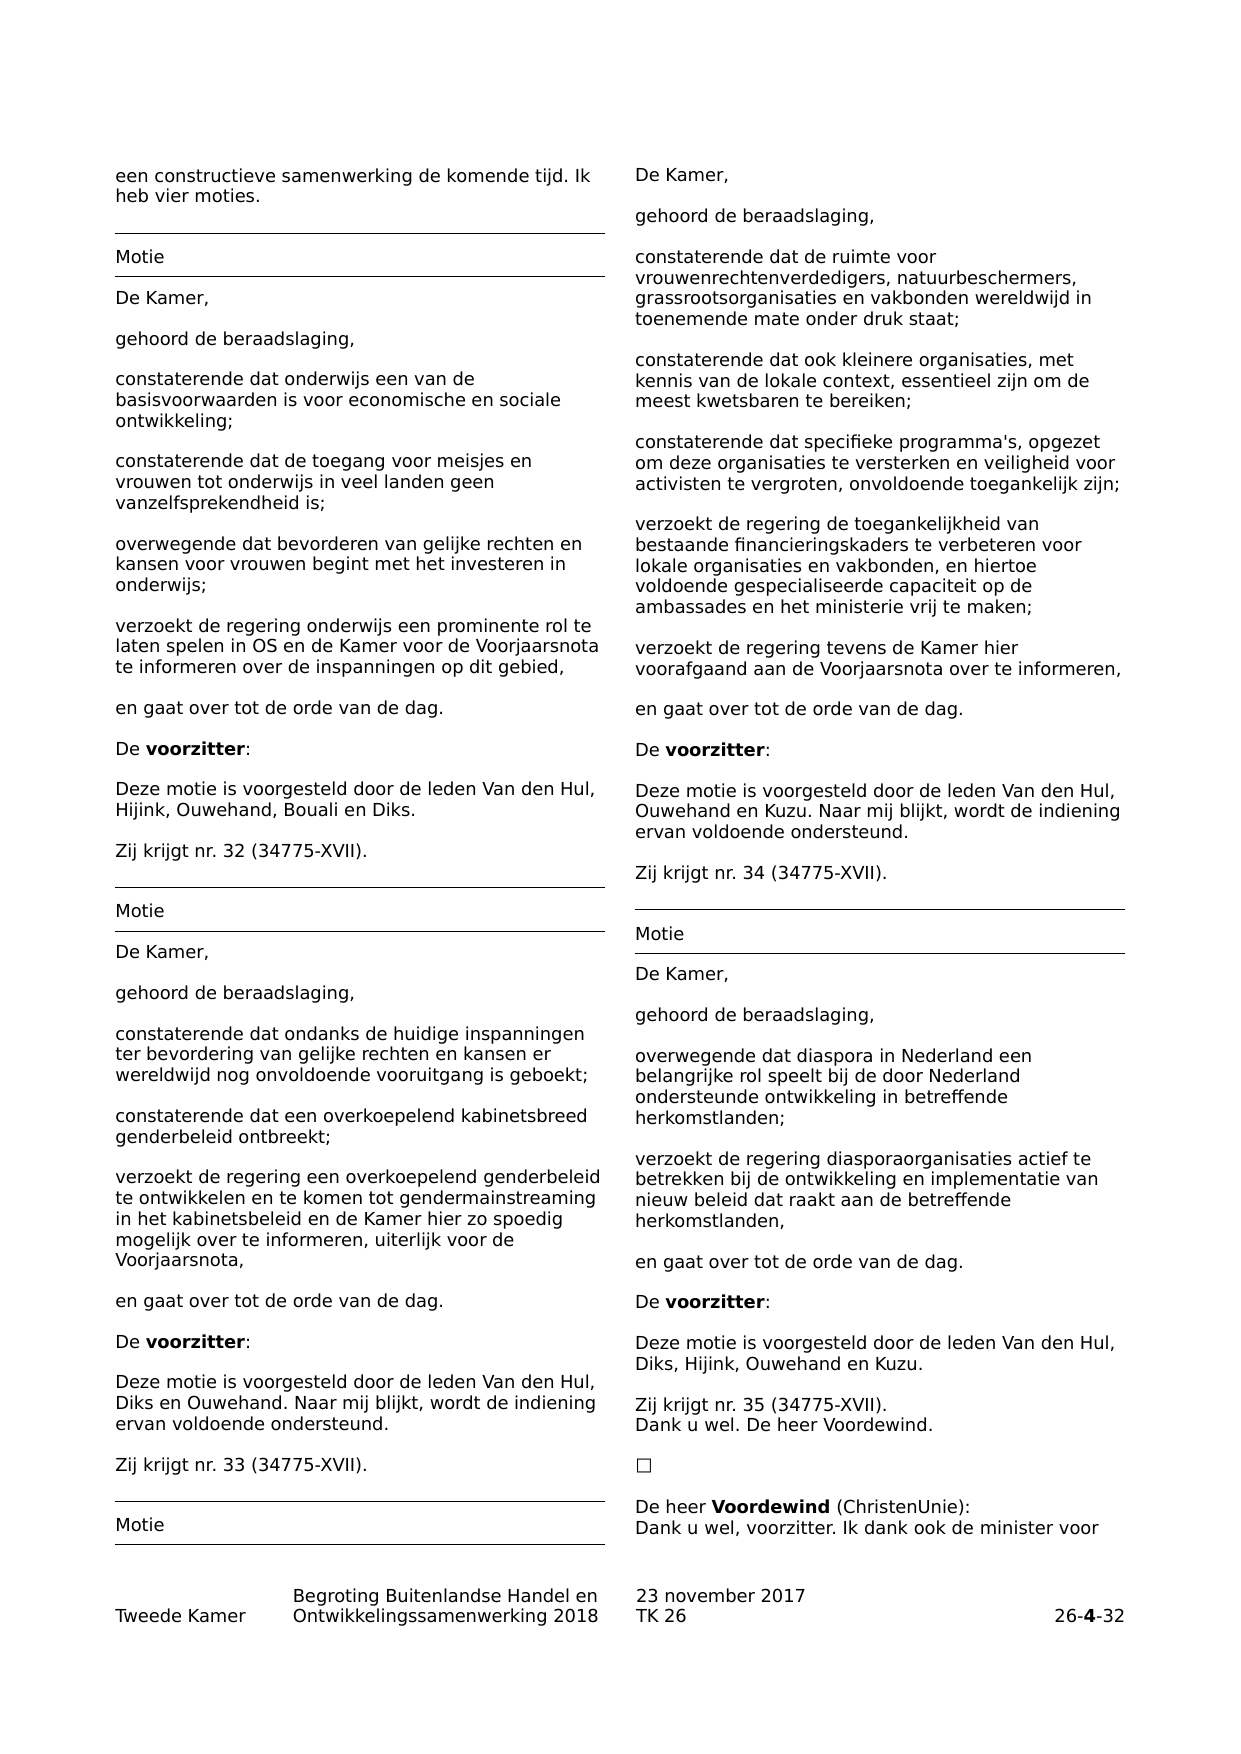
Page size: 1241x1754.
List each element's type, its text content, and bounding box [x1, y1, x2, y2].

text De heer Voordewind (ChristenUnie): [635, 1497, 1125, 1517]
text een constructieve samenwerking de komende tijd. Ik heb vier moties. [115, 165, 605, 207]
text De Kamer, [115, 942, 605, 963]
text De Kamer, [635, 964, 1125, 985]
text Deze motie is voorgesteld door de leden Van den Hul, Diks en Ouwehand. Naar mij blijkt, wordt de indiening ervan voldoende ondersteund. [115, 1372, 605, 1434]
text en gaat over tot de orde van de dag. [115, 1291, 605, 1312]
text gehoord de beraadslaging, [635, 206, 1125, 227]
text Motie [115, 1515, 605, 1536]
text gehoord de beraadslaging, [115, 328, 605, 349]
text gehoord de beraadslaging, [115, 983, 605, 1003]
text gehoord de beraadslaging, [635, 1005, 1125, 1026]
text De voorzitter: [115, 1332, 605, 1352]
text constaterende dat specifieke programma's, opgezet om deze organisaties te versterken en veiligheid voor activisten te vergroten, onvoldoende toegankelijk zijn; [635, 432, 1125, 494]
text en gaat over tot de orde van de dag. [635, 699, 1125, 720]
text De voorzitter: [635, 1292, 1125, 1313]
text Motie [115, 901, 605, 922]
text constaterende dat de ruimte voor vrouwenrechtenverdedigers, natuurbeschermers, grassrootsorganisaties en vakbonden wereldwijd in toenemende mate onder druk staat; [635, 247, 1125, 330]
text Motie [635, 923, 1125, 944]
text De voorzitter: [635, 740, 1125, 761]
text Zij krijgt nr. 32 (34775-XVII). [115, 841, 605, 861]
text constaterende dat ondanks de huidige inspanningen ter bevordering van gelijke rechten en kansen er wereldwijd nog onvoldoende vooruitgang is geboekt; [115, 1023, 605, 1086]
text constaterende dat onderwijs een van de basisvoorwaarden is voor economische en sociale ontwikkeling; [115, 369, 605, 431]
text Dank u wel, voorzitter. Ik dank ook de minister voor [635, 1517, 1125, 1538]
text overwegende dat diaspora in Nederland een belangrijke rol speelt bij de door Nederland ondersteunde ontwikkeling in betreffende herkomstlanden; [635, 1046, 1125, 1128]
text verzoekt de regering diasporaorganisaties actief te betrekken bij de ontwikkeling en implementatie van nieuw beleid dat raakt aan de betreffende herkomstlanden, [635, 1148, 1125, 1231]
text ⬜ [635, 1456, 1125, 1477]
text Dank u wel. De heer Voordewind. [635, 1415, 1125, 1436]
text Motie [115, 247, 605, 268]
text verzoekt de regering tevens de Kamer hier voorafgaand aan de Voorjaarsnota over te informeren, [635, 638, 1125, 679]
text Zij krijgt nr. 33 (34775-XVII). [115, 1454, 605, 1475]
text Zij krijgt nr. 35 (34775-XVII). [635, 1394, 1125, 1415]
text Zij krijgt nr. 34 (34775-XVII). [635, 863, 1125, 883]
text verzoekt de regering een overkoepelend genderbeleid te ontwikkelen en te komen tot gendermainstreaming in het kabinetsbeleid en de Kamer hier zo spoedig mogelijk over te informeren, uiterlijk voor de Voorjaarsnota, [115, 1167, 605, 1271]
text verzoekt de regering de toegankelijkheid van bestaande financieringskaders te verbeteren voor lokale organisaties en vakbonden, en hiertoe voldoende gespecialiseerde capaciteit op de ambassades en het ministerie vrij te maken; [635, 514, 1125, 618]
text en gaat over tot de orde van de dag. [115, 698, 605, 718]
text en gaat over tot de orde van de dag. [635, 1251, 1125, 1272]
text constaterende dat ook kleinere organisaties, met kennis van de lokale context, essentieel zijn om de meest kwetsbaren te bereiken; [635, 350, 1125, 412]
text De Kamer, [635, 165, 1125, 186]
text Deze motie is voorgesteld door de leden Van den Hul, Diks, Hijink, Ouwehand en Kuzu. [635, 1333, 1125, 1374]
text verzoekt de regering onderwijs een prominente rol te laten spelen in OS en de Kamer voor de Voorjaarsnota te informeren over de inspanningen op dit gebied, [115, 616, 605, 678]
text De voorzitter: [115, 738, 605, 759]
text Deze motie is voorgesteld door de leden Van den Hul, Ouwehand en Kuzu. Naar mij blijkt, wordt de indiening ervan voldoende ondersteund. [635, 781, 1125, 843]
text overwegende dat bevorderen van gelijke rechten en kansen voor vrouwen begint met het investeren in onderwijs; [115, 533, 605, 596]
text constaterende dat de toegang voor meisjes en vrouwen tot onderwijs in veel landen geen vanzelfsprekendheid is; [115, 451, 605, 513]
text constaterende dat een overkoepelend kabinetsbreed genderbeleid ontbreekt; [115, 1106, 605, 1147]
text De Kamer, [115, 288, 605, 308]
text Deze motie is voorgesteld door de leden Van den Hul, Hijink, Ouwehand, Bouali en Diks. [115, 779, 605, 821]
